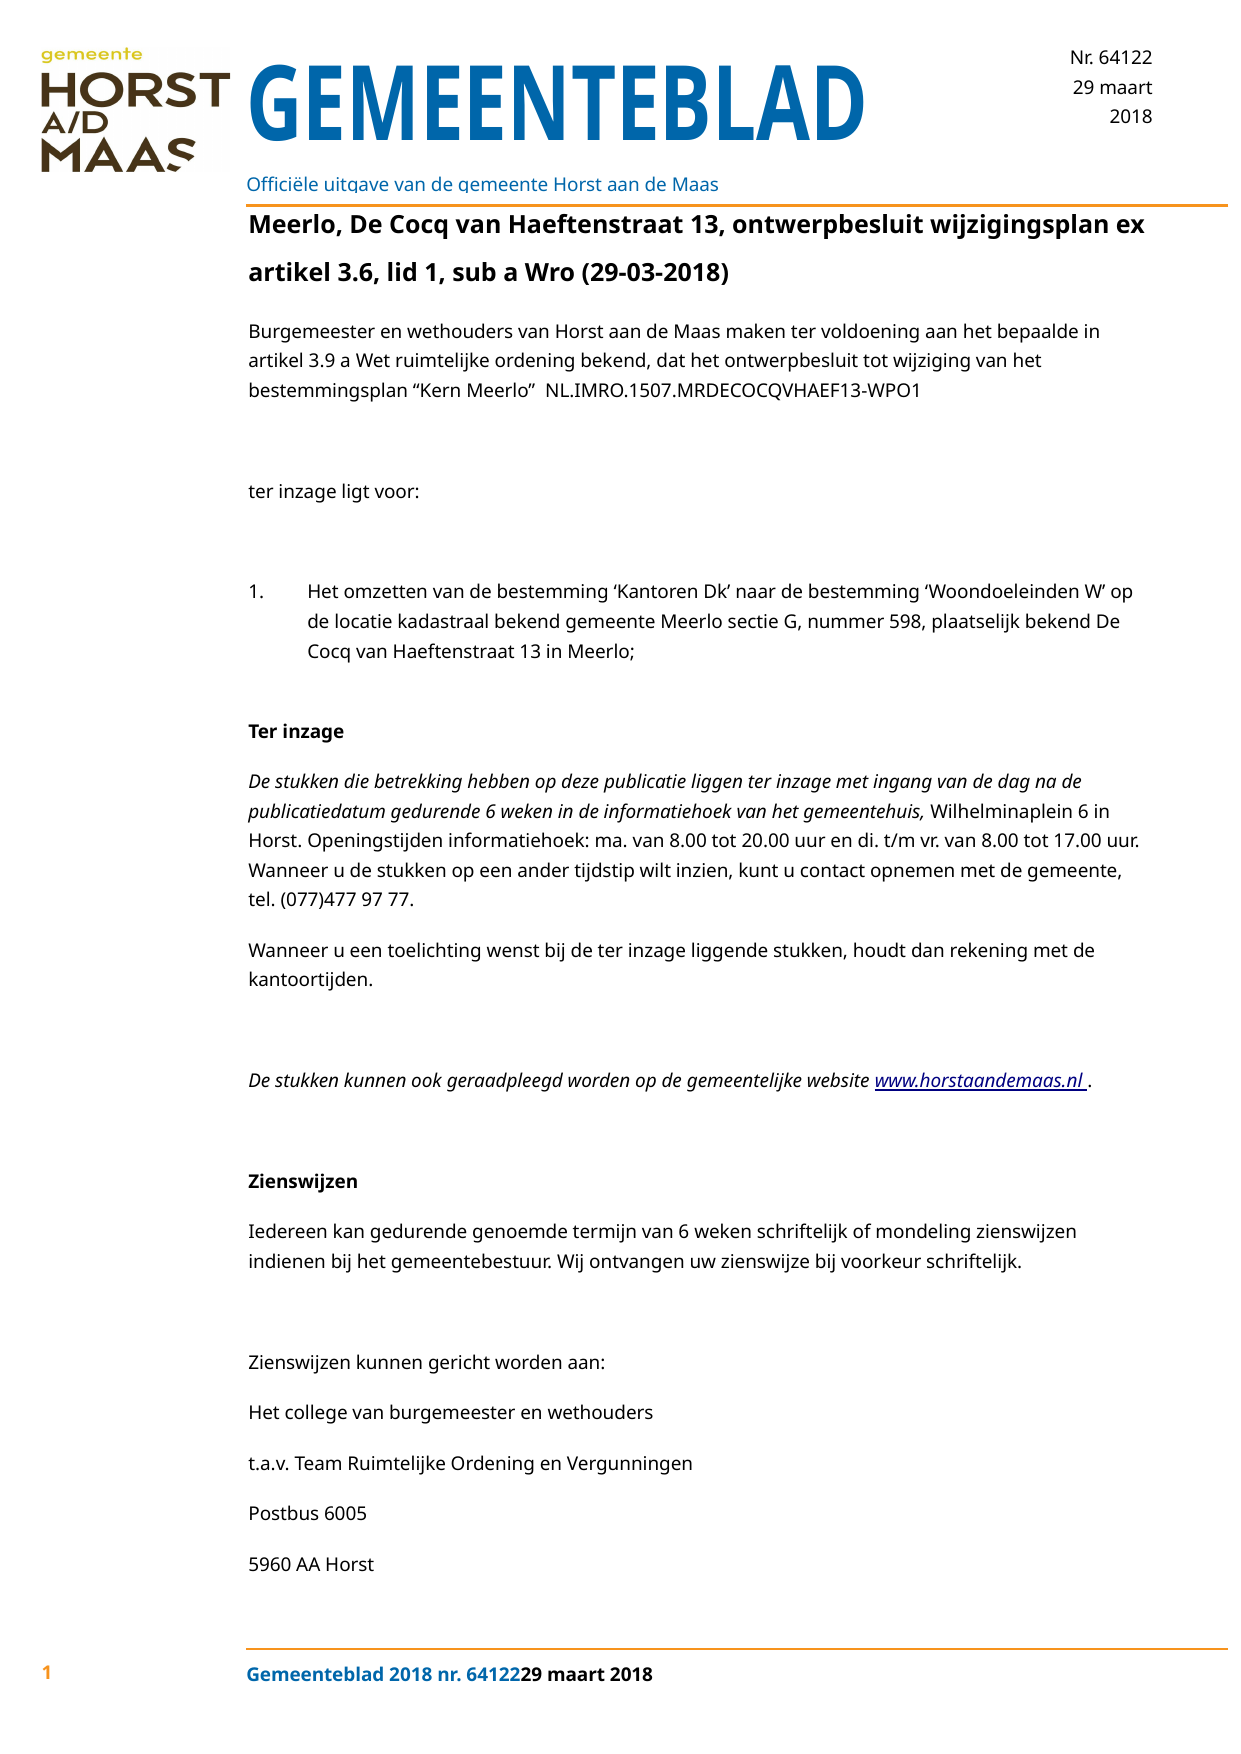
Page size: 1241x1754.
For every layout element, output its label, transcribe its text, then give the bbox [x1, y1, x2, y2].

picture [41, 47, 231, 172]
text Zienswijzen kunnen gericht worden aan: [248, 1349, 1152, 1375]
text De stukken die betrekking hebben op deze publicatie liggen ter inzage met ingang van de dag na de publicatiedatum gedurende 6 weken in de informatiehoek van het gemeentehuis, Wilhelminaplein 6 in Horst. Openingstijden informatiehoek: ma. van 8.00 tot 20.00 uur en di. t/m vr. van 8.00 tot 17.00 uur. Wanneer u de stukken op een ander tijdstip wilt inzien, kunt u contact opnemen met de gemeente, tel. (077)477 97 77. [248, 768, 1152, 912]
text Burgemeester en wethouders van Horst aan de Maas maken ter voldoening aan het bepaalde in artikel 3.9 a Wet ruimtelijke ordening bekend, dat het ontwerpbesluit tot wijziging van het bestemmingsplan “Kern Meerlo” NL.IMRO.1507.MRDECOCQVHAEF13-WPO1 [248, 318, 1152, 403]
list Het omzetten van de bestemming ‘Kantoren Dk’ naar de bestemming ‘Woondoeleinden W’ op de locatie kadastraal bekend gemeente Meerlo sectie G, nummer 598, plaatselijk bekend De Cocq van Haeftenstraat 13 in Meerlo; [248, 579, 1152, 664]
text Iedereen kan gedurende genoemde termijn van 6 weken schriftelijk of mondeling zienswijzen indienen bij het gemeentebestuur. Wij ontvangen uw zienswijze bij voorkeur schriftelijk. [248, 1219, 1152, 1274]
text t.a.v. Team Ruimtelijke Ordening en Vergunningen [248, 1450, 1152, 1476]
text 5960 AA Horst [248, 1551, 1152, 1577]
text De stukken kunnen ook geraadpleegd worden op de gemeentelijke website www.horstaandemaas.nl . [248, 1067, 1152, 1093]
text Zienswijzen [248, 1168, 1152, 1194]
text Wanneer u een toelichting wenst bij de ter inzage liggende stukken, houdt dan rekening met de kantoortijden. [248, 937, 1152, 992]
text ter inzage ligt voor: [248, 478, 1152, 504]
text Meerlo, De Cocq van Haeftenstraat 13, ontwerpbesluit wijzigingsplan ex artikel 3.6, lid 1, sub a Wro (29-03-2018) [248, 207, 1152, 288]
text Het college van burgemeester en wethouders [248, 1399, 1152, 1425]
text Ter inzage [248, 718, 1152, 744]
text Postbus 6005 [248, 1500, 1152, 1526]
